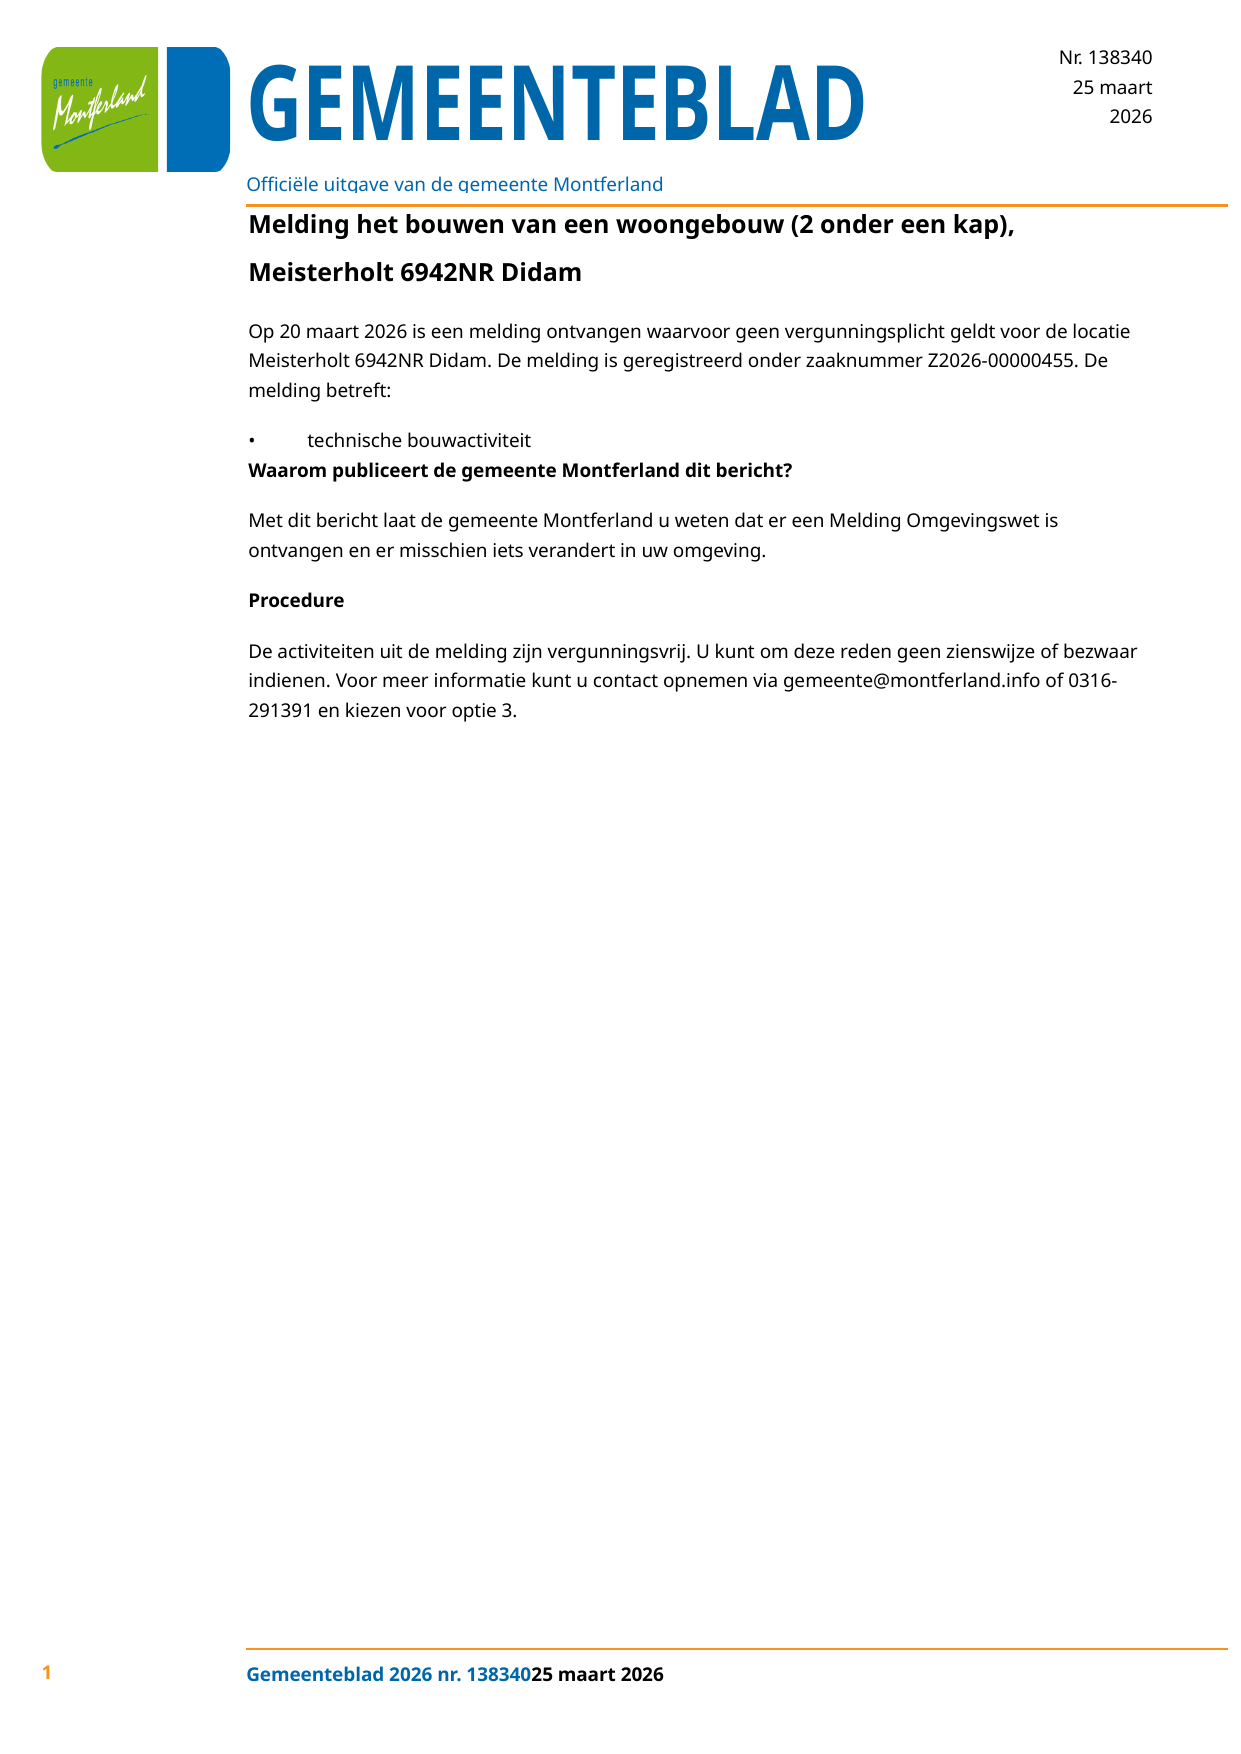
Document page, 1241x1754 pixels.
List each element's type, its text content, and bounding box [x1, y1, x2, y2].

text Op 20 maart 2026 is een melding ontvangen waarvoor geen vergunningsplicht geldt voor de locatie Meisterholt 6942NR Didam. De melding is geregistreerd onder zaaknummer Z2026-00000455. De melding betreft: [248, 318, 1152, 403]
list technische bouwactiviteit [248, 427, 1152, 453]
text Melding het bouwen van een woongebouw (2 onder een kap), Meisterholt 6942NR Didam [248, 207, 1152, 288]
text De activiteiten uit de melding zijn vergunningsvrij. U kunt om deze reden geen zienswijze of bezwaar indienen. Voor meer informatie kunt u contact opnemen via gemeente@montferland.info of 0316-291391 en kiezen voor optie 3. [248, 638, 1152, 723]
text Waarom publiceert de gemeente Montferland dit bericht? [248, 457, 1152, 483]
picture [41, 47, 231, 172]
text Procedure [248, 587, 1152, 613]
text Met dit bericht laat de gemeente Montferland u weten dat er een Melding Omgevingswet is ontvangen en er misschien iets verandert in uw omgeving. [248, 507, 1152, 563]
